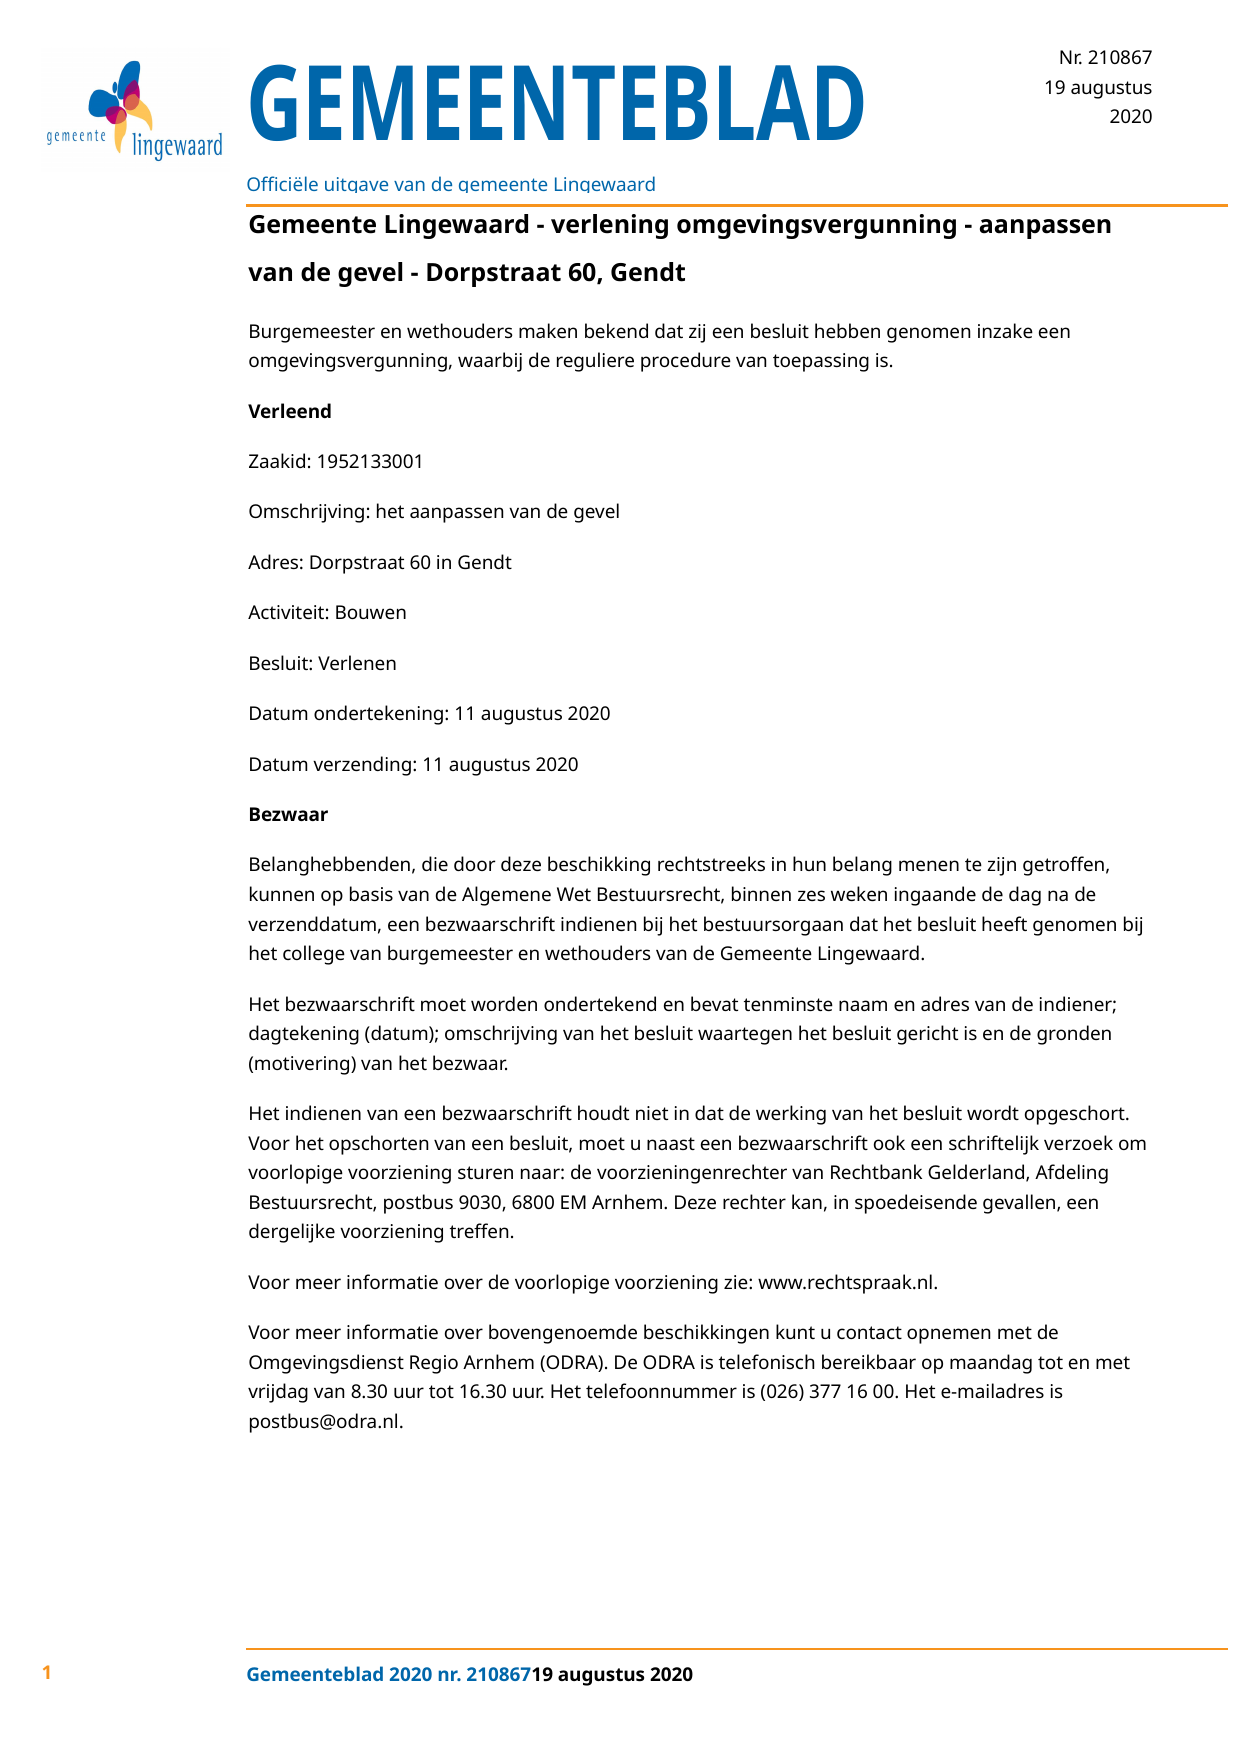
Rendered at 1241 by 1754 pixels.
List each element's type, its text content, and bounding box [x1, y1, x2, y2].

text Verleend [248, 398, 1152, 424]
picture [41, 47, 231, 172]
text Belanghebbenden, die door deze beschikking rechtstreeks in hun belang menen te zijn getroffen, kunnen op basis van de Algemene Wet Bestuursrecht, binnen zes weken ingaande de dag na de verzenddatum, een bezwaarschrift indienen bij het bestuursorgaan dat het besluit heeft genomen bij het college van burgemeester en wethouders van de Gemeente Lingewaard. [248, 852, 1152, 966]
text Voor meer informatie over de voorlopige voorziening zie: www.rechtspraak.nl. [248, 1269, 1152, 1295]
text Datum ondertekening: 11 augustus 2020 [248, 700, 1152, 726]
text Bezwaar [248, 801, 1152, 827]
text Activiteit: Bouwen [248, 599, 1152, 625]
text Zaakid: 1952133001 [248, 448, 1152, 474]
text Burgemeester en wethouders maken bekend dat zij een besluit hebben genomen inzake een omgevingsvergunning, waarbij de reguliere procedure van toepassing is. [248, 318, 1152, 373]
text Besluit: Verlenen [248, 650, 1152, 676]
text Datum verzending: 11 augustus 2020 [248, 751, 1152, 777]
text Het bezwaarschrift moet worden ondertekend en bevat tenminste naam en adres van de indiener; dagtekening (datum); omschrijving van het besluit waartegen het besluit gericht is en de gronden (motivering) van het bezwaar. [248, 991, 1152, 1076]
text Omschrijving: het aanpassen van de gevel [248, 499, 1152, 524]
text Adres: Dorpstraat 60 in Gendt [248, 549, 1152, 575]
text Voor meer informatie over bovengenoemde beschikkingen kunt u contact opnemen met de Omgevingsdienst Regio Arnhem (ODRA). De ODRA is telefonisch bereikbaar op maandag tot en met vrijdag van 8.30 uur tot 16.30 uur. Het telefoonnummer is (026) 377 16 00. Het e-mailadres is postbus@odra.nl. [248, 1319, 1152, 1434]
text Gemeente Lingewaard - verlening omgevingsvergunning - aanpassen van de gevel - Dorpstraat 60, Gendt [248, 207, 1152, 288]
text Het indienen van een bezwaarschrift houdt niet in dat de werking van het besluit wordt opgeschort. Voor het opschorten van een besluit, moet u naast een bezwaarschrift ook een schriftelijk verzoek om voorlopige voorziening sturen naar: de voorzieningenrechter van Rechtbank Gelderland, Afdeling Bestuursrecht, postbus 9030, 6800 EM Arnhem. Deze rechter kan, in spoedeisende gevallen, een dergelijke voorziening treffen. [248, 1100, 1152, 1244]
